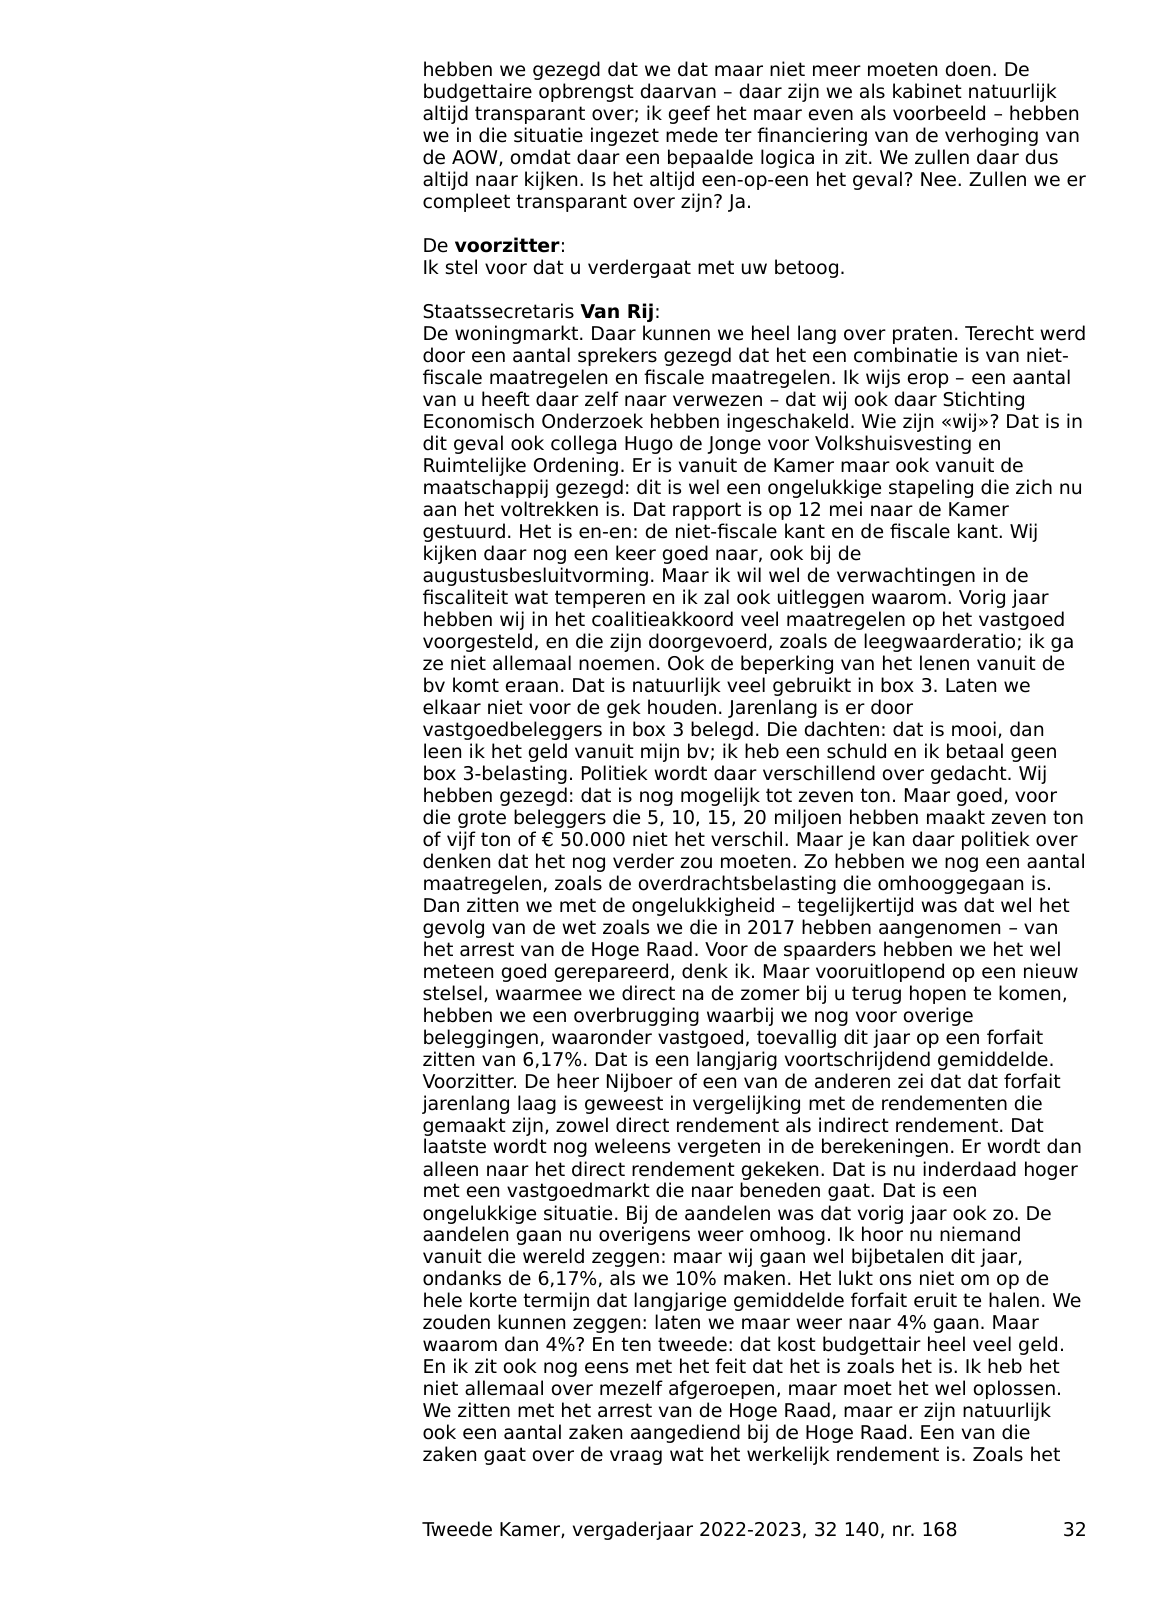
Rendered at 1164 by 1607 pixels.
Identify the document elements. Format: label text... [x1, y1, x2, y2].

text Ik stel voor dat u verdergaat met uw betoog. [422, 257, 1087, 279]
text De voorzitter: [422, 235, 1087, 257]
text Staatssecretaris Van Rij: [422, 301, 1087, 323]
text Voorzitter. De heer Nijboer of een van de anderen zei dat dat forfait jarenlang laag is geweest in vergelijking met de rendementen die gemaakt zijn, zowel direct rendement als indirect rendement. Dat laatste wordt nog weleens vergeten in de berekeningen. Er wordt dan alleen naar het direct rendement gekeken. Dat is nu inderdaad hoger met een vastgoedmarkt die naar beneden gaat. Dat is een ongelukkige situatie. Bij de aandelen was dat vorig jaar ook zo. De aandelen gaan nu overigens weer omhoog. Ik hoor nu niemand vanuit die wereld zeggen: maar wij gaan wel bijbetalen dit jaar, ondanks de 6,17%, als we 10% maken. Het lukt ons niet om op de hele korte termijn dat langjarige gemiddelde forfait eruit te halen. We zouden kunnen zeggen: laten we maar weer naar 4% gaan. Maar waarom dan 4%? En ten tweede: dat kost budgettair heel veel geld. En ik zit ook nog eens met het feit dat het is zoals het is. Ik heb het niet allemaal over mezelf afgeroepen, maar moet het wel oplossen. We zitten met het arrest van de Hoge Raad, maar er zijn natuurlijk ook een aantal zaken aangediend bij de Hoge Raad. Een van die zaken gaat over de vraag wat het werkelijk rendement is. Zoals het [422, 1071, 1087, 1466]
text hebben we gezegd dat we dat maar niet meer moeten doen. De budgettaire opbrengst daarvan – daar zijn we als kabinet natuurlijk altijd transparant over; ik geef het maar even als voorbeeld – hebben we in die situatie ingezet mede ter financiering van de verhoging van de AOW, omdat daar een bepaalde logica in zit. We zullen daar dus altijd naar kijken. Is het altijd een-op-een het geval? Nee. Zullen we er compleet transparant over zijn? Ja. [422, 59, 1087, 213]
text De woningmarkt. Daar kunnen we heel lang over praten. Terecht werd door een aantal sprekers gezegd dat het een combinatie is van niet-fiscale maatregelen en fiscale maatregelen. Ik wijs erop – een aantal van u heeft daar zelf naar verwezen – dat wij ook daar Stichting Economisch Onderzoek hebben ingeschakeld. Wie zijn «wij»? Dat is in dit geval ook collega Hugo de Jonge voor Volkshuisvesting en Ruimtelijke Ordening. Er is vanuit de Kamer maar ook vanuit de maatschappij gezegd: dit is wel een ongelukkige stapeling die zich nu aan het voltrekken is. Dat rapport is op 12 mei naar de Kamer gestuurd. Het is en-en: de niet-fiscale kant en de fiscale kant. Wij kijken daar nog een keer goed naar, ook bij de augustusbesluitvorming. Maar ik wil wel de verwachtingen in de fiscaliteit wat temperen en ik zal ook uitleggen waarom. Vorig jaar hebben wij in het coalitieakkoord veel maatregelen op het vastgoed voorgesteld, en die zijn doorgevoerd, zoals de leegwaarderatio; ik ga ze niet allemaal noemen. Ook de beperking van het lenen vanuit de bv komt eraan. Dat is natuurlijk veel gebruikt in box 3. Laten we elkaar niet voor de gek houden. Jarenlang is er door vastgoedbeleggers in box 3 belegd. Die dachten: dat is mooi, dan leen ik het geld vanuit mijn bv; ik heb een schuld en ik betaal geen box 3-belasting. Politiek wordt daar verschillend over gedacht. Wij hebben gezegd: dat is nog mogelijk tot zeven ton. Maar goed, voor die grote beleggers die 5, 10, 15, 20 miljoen hebben maakt zeven ton of vijf ton of € 50.000 niet het verschil. Maar je kan daar politiek over denken dat het nog verder zou moeten. Zo hebben we nog een aantal maatregelen, zoals de overdrachtsbelasting die omhooggegaan is. Dan zitten we met de ongelukkigheid – tegelijkertijd was dat wel het gevolg van de wet zoals we die in 2017 hebben aangenomen – van het arrest van de Hoge Raad. Voor de spaarders hebben we het wel meteen goed gerepareerd, denk ik. Maar vooruitlopend op een nieuw stelsel, waarmee we direct na de zomer bij u terug hopen te komen, hebben we een overbrugging waarbij we nog voor overige beleggingen, waaronder vastgoed, toevallig dit jaar op een forfait zitten van 6,17%. Dat is een langjarig voortschrijdend gemiddelde. [422, 323, 1087, 1071]
